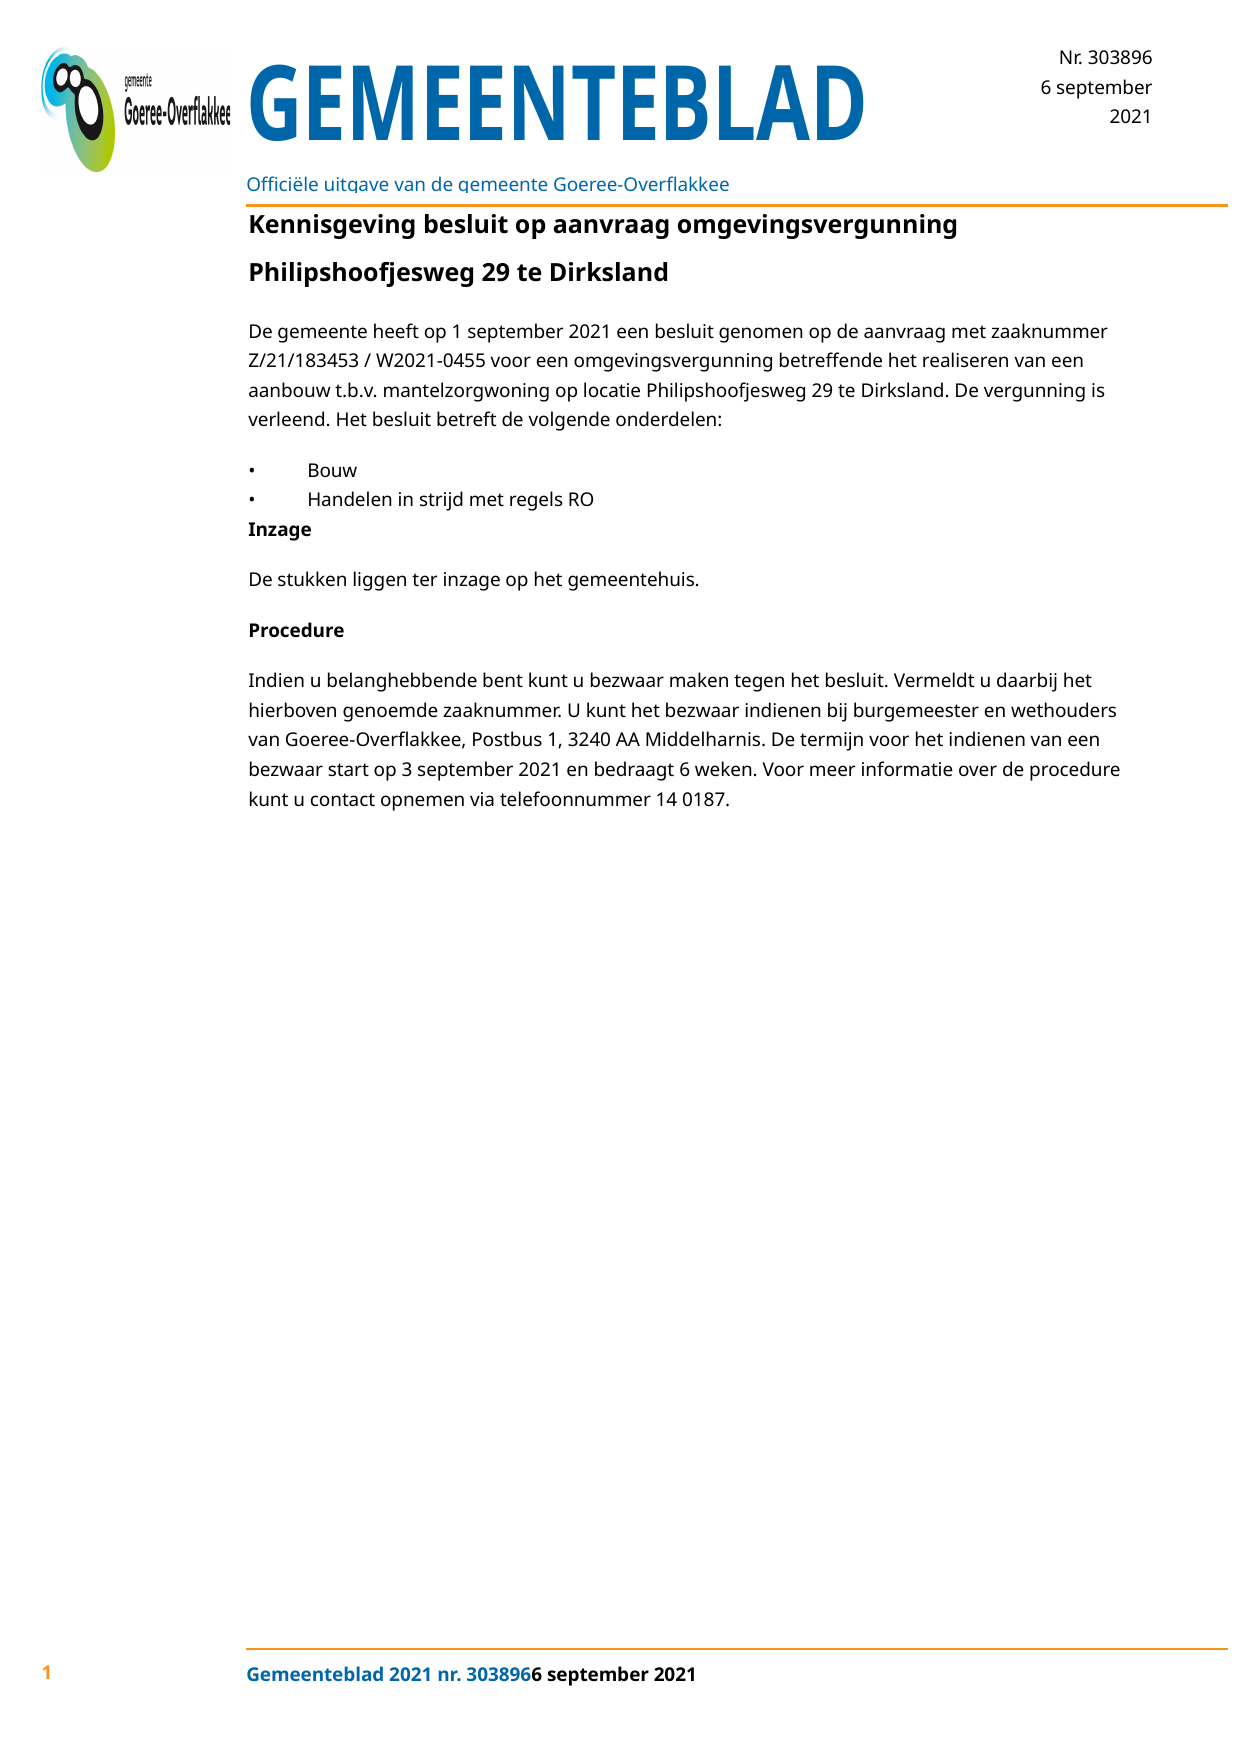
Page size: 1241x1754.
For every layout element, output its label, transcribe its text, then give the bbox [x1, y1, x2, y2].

text Procedure [248, 617, 1152, 643]
list Handelen in strijd met regels RO [248, 487, 1152, 512]
text De gemeente heeft op 1 september 2021 een besluit genomen op de aanvraag met zaaknummer Z/21/183453 / W2021-0455 voor een omgevingsvergunning betreffende het realiseren van een aanbouw t.b.v. mantelzorgwoning op locatie Philipshoofjesweg 29 te Dirksland. De vergunning is verleend. Het besluit betreft de volgende onderdelen: [248, 318, 1152, 432]
text Indien u belanghebbende bent kunt u bezwaar maken tegen het besluit. Vermeldt u daarbij het hierboven genoemde zaaknummer. U kunt het bezwaar indienen bij burgemeester en wethouders van Goeree-Overflakkee, Postbus 1, 3240 AA Middelharnis. De termijn voor het indienen van een bezwaar start op 3 september 2021 en bedraagt 6 weken. Voor meer informatie over de procedure kunt u contact opnemen via telefoonnummer 14 0187. [248, 667, 1152, 812]
list Bouw [248, 457, 1152, 483]
picture [41, 47, 231, 172]
text De stukken liggen ter inzage op het gemeentehuis. [248, 567, 1152, 592]
text Inzage [248, 516, 1152, 542]
text Kennisgeving besluit op aanvraag omgevingsvergunning Philipshoofjesweg 29 te Dirksland [248, 207, 1152, 288]
